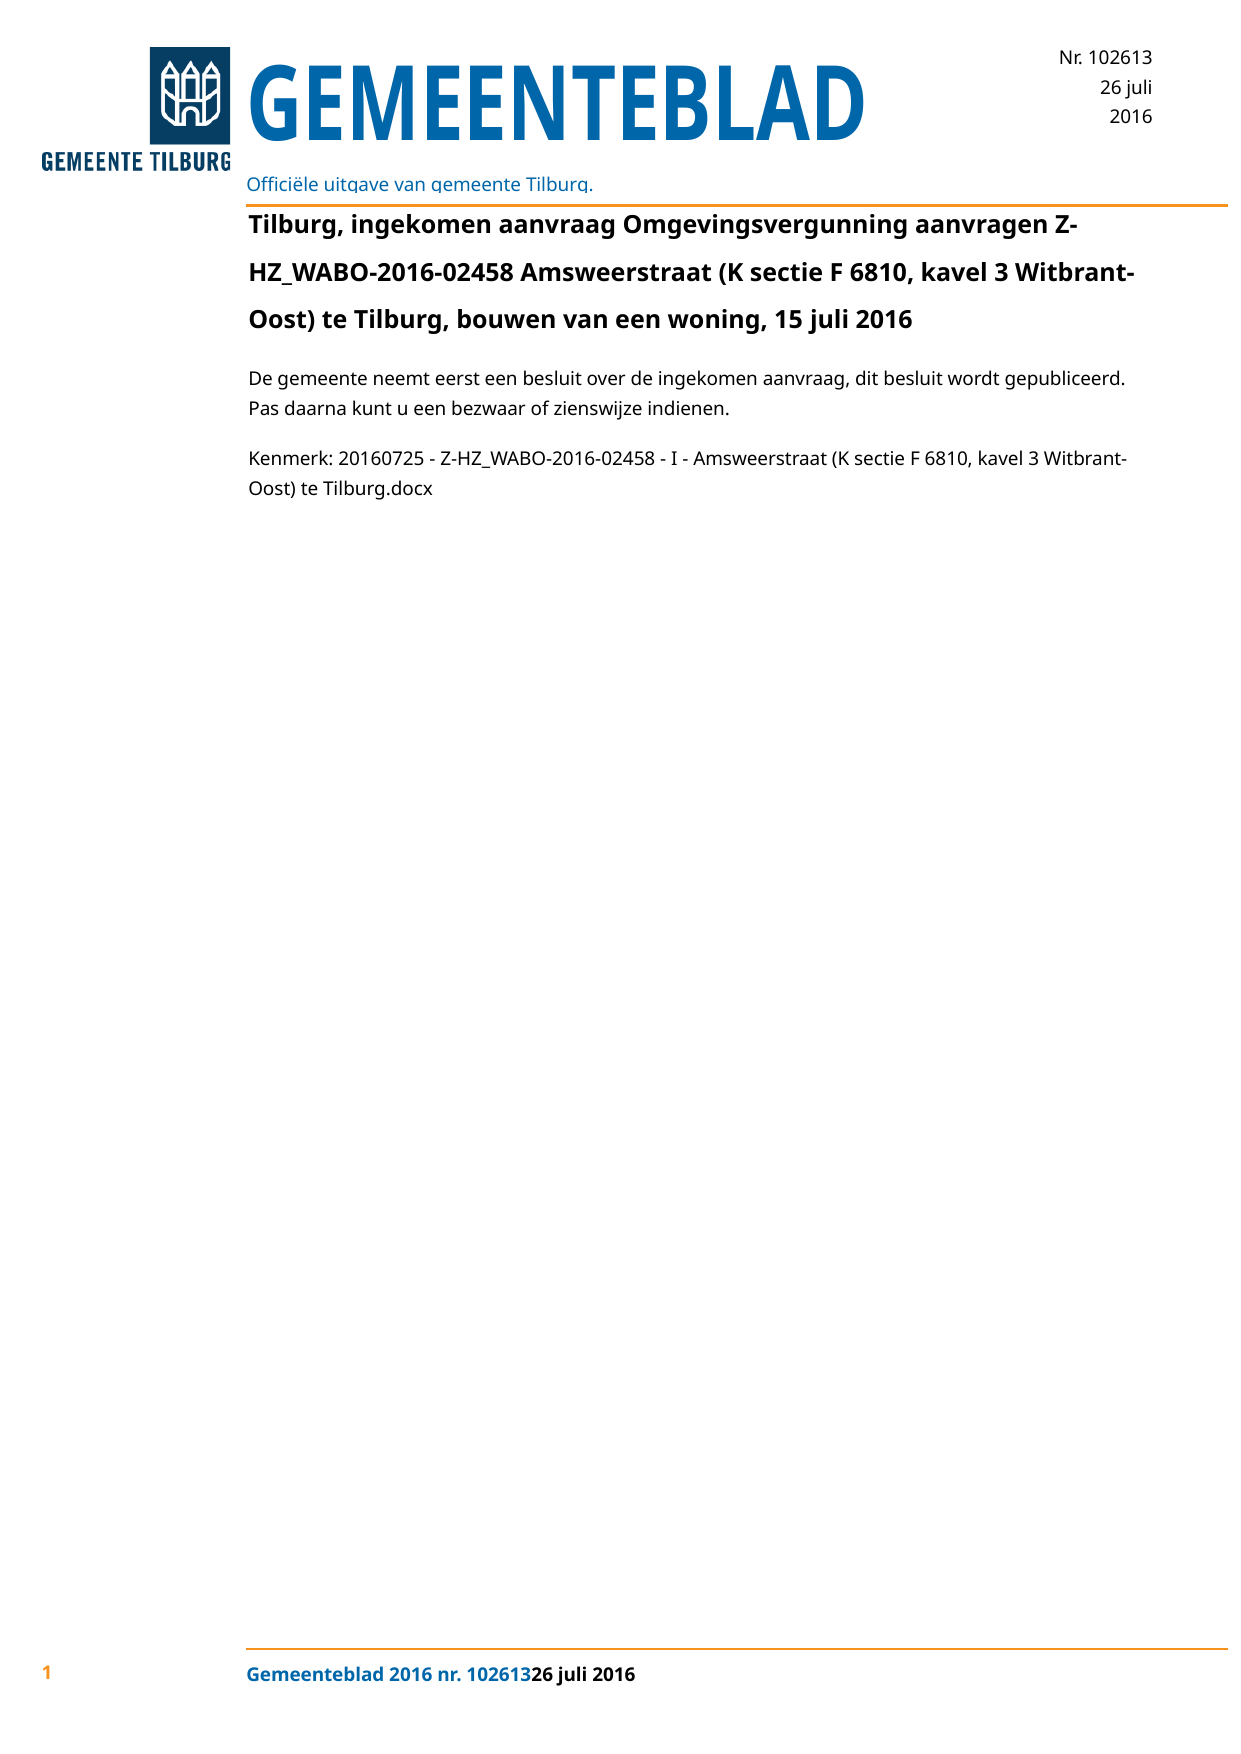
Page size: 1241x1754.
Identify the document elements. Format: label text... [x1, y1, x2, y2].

picture [41, 47, 231, 172]
text Kenmerk: 20160725 - Z-HZ_WABO-2016-02458 - I - Amsweerstraat (K sectie F 6810, kavel 3 Witbrant-Oost) te Tilburg.docx [248, 446, 1152, 501]
text De gemeente neemt eerst een besluit over de ingekomen aanvraag, dit besluit wordt gepubliceerd. Pas daarna kunt u een bezwaar of zienswijze indienen. [248, 366, 1152, 421]
text Tilburg, ingekomen aanvraag Omgevingsvergunning aanvragen Z-HZ_WABO-2016-02458 Amsweerstraat (K sectie F 6810, kavel 3 Witbrant-Oost) te Tilburg, bouwen van een woning, 15 juli 2016 [248, 207, 1152, 336]
